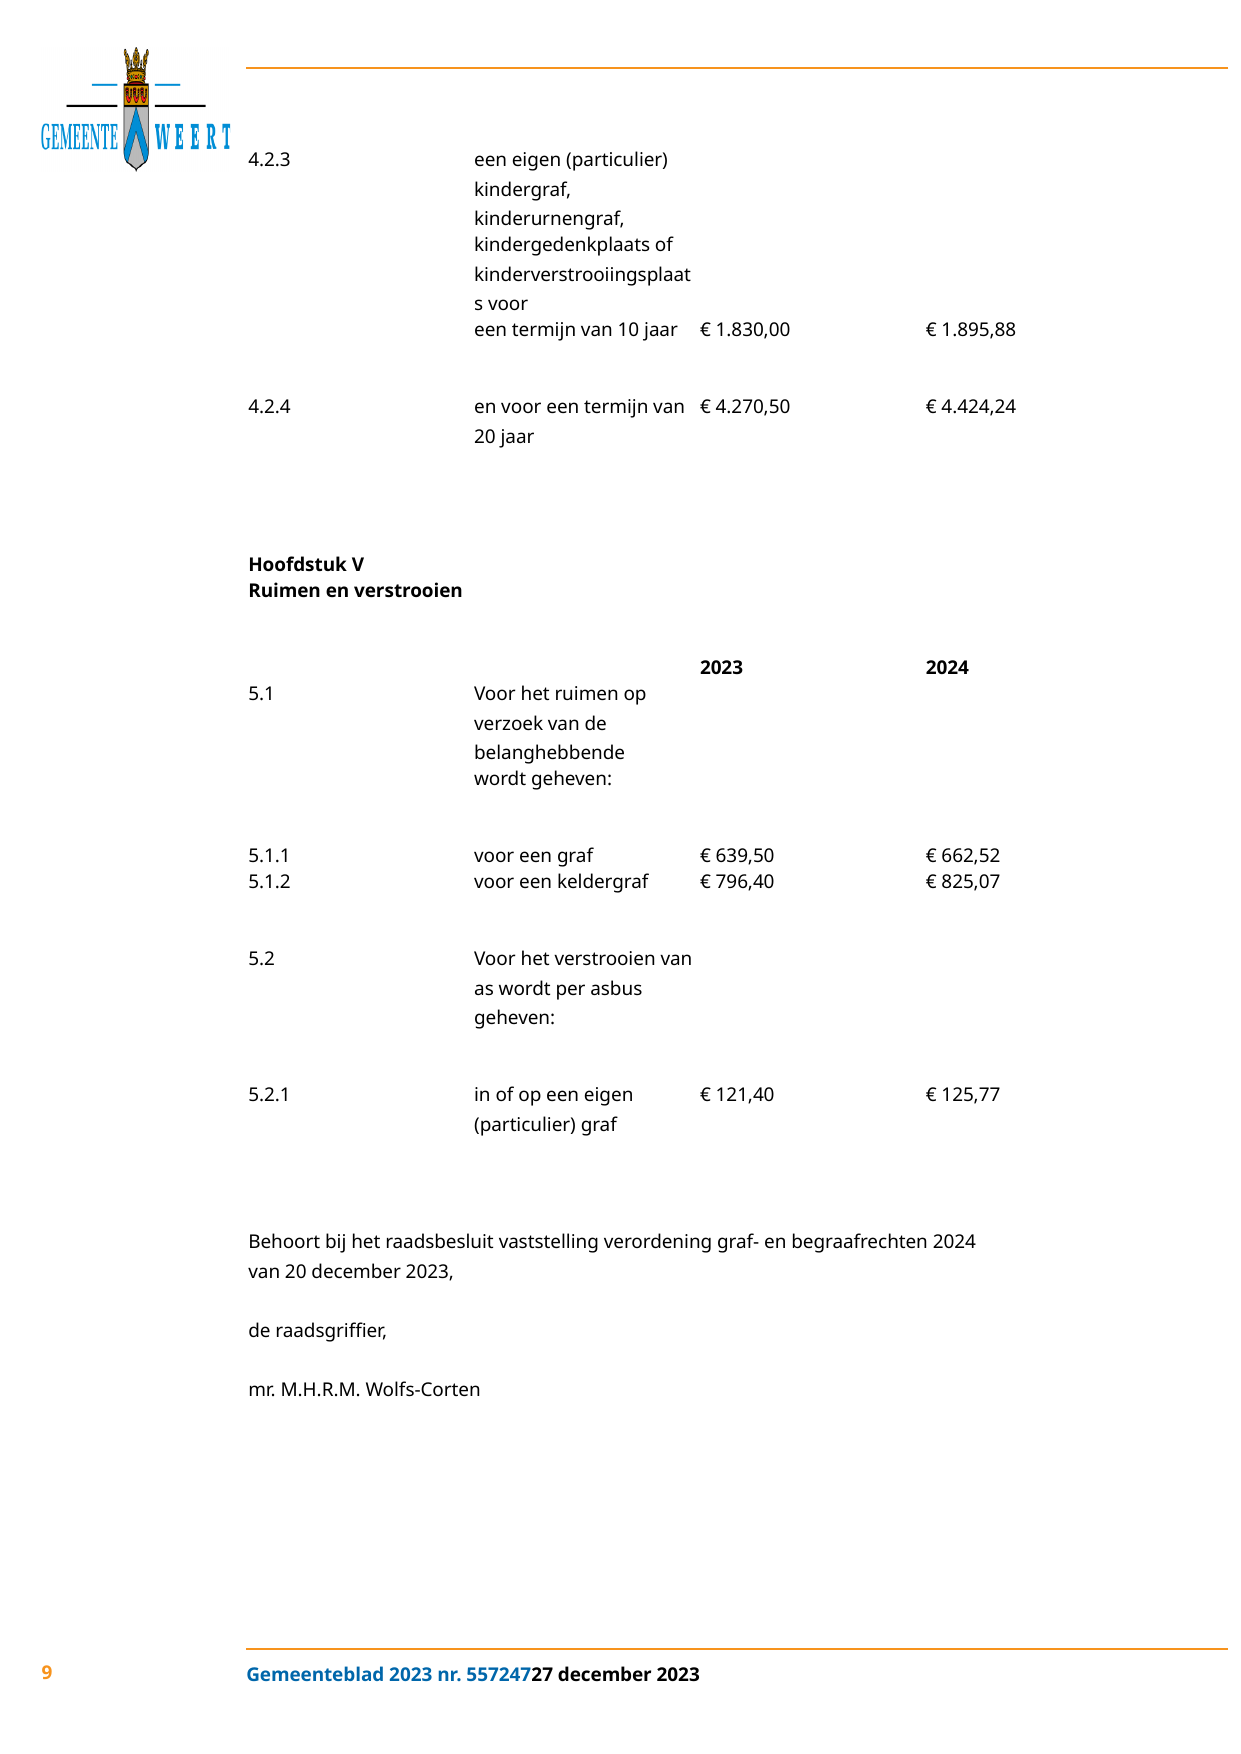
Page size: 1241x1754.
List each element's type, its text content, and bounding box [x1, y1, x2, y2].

table_cell een termijn van 10 jaar [474, 316, 700, 342]
table_cell [474, 816, 700, 842]
table_cell € 825,07 [926, 868, 1152, 894]
table_cell 2024 [926, 654, 1152, 680]
table_cell [474, 95, 700, 121]
table_cell 5.1 [248, 680, 474, 765]
table_cell [926, 919, 1152, 945]
table_cell [700, 474, 926, 500]
table_cell en voor een termijn van 20 jaar [474, 393, 700, 448]
table_cell [926, 121, 1152, 146]
table_cell [248, 816, 474, 842]
picture [41, 47, 231, 172]
table_cell € 796,40 [700, 868, 926, 894]
table_cell Voor het ruimen op verzoek van de belanghebbende [474, 680, 700, 765]
text Behoort bij het raadsbesluit vaststelling verordening graf- en begraafrechten 2024 [248, 1229, 1152, 1254]
table_cell [700, 919, 926, 945]
table_cell € 4.424,24 [926, 393, 1152, 448]
text mr. M.H.R.M. Wolfs-Corten [248, 1377, 1152, 1402]
table_cell [474, 368, 700, 393]
table_cell [474, 791, 700, 816]
table_cell € 4.270,50 [700, 393, 926, 448]
table_cell [700, 500, 926, 526]
table_cell [700, 680, 926, 765]
table_cell 5.2.1 [248, 1081, 474, 1137]
table_cell [700, 816, 926, 842]
table_cell 4.2.3 [248, 146, 474, 231]
table_cell € 1.895,88 [926, 316, 1152, 342]
table_cell € 662,52 [926, 842, 1152, 868]
table_cell [248, 231, 474, 316]
table_cell [926, 791, 1152, 816]
table_cell een eigen (particulier) kindergraf, kinderurnengraf, [474, 146, 700, 231]
table_cell [926, 500, 1152, 526]
table_cell [926, 368, 1152, 393]
table_cell [926, 474, 1152, 500]
table_cell [474, 1030, 700, 1056]
table_cell [474, 603, 700, 629]
table_cell voor een keldergraf [474, 868, 700, 894]
table_cell [926, 1030, 1152, 1056]
table_cell € 125,77 [926, 1081, 1152, 1137]
table_cell [926, 449, 1152, 474]
table_cell [926, 603, 1152, 629]
table_cell [700, 1056, 926, 1081]
table_cell [926, 629, 1152, 654]
table_cell € 121,40 [700, 1081, 926, 1137]
table_cell in of op een eigen (particulier) graf [474, 1081, 700, 1137]
table_cell [248, 603, 474, 629]
table_cell [700, 342, 926, 367]
table_cell [926, 816, 1152, 842]
table_cell [248, 526, 474, 551]
table_cell [700, 95, 926, 121]
table_cell [474, 919, 700, 945]
table_cell [474, 654, 700, 680]
table_cell 4.2.4 [248, 393, 474, 448]
table_cell [474, 342, 700, 367]
table_cell [474, 894, 700, 919]
table_cell [248, 791, 474, 816]
text van 20 december 2023, [248, 1258, 1152, 1284]
table_cell [700, 449, 926, 474]
table_cell [926, 894, 1152, 919]
table_cell [248, 316, 474, 342]
table_cell [248, 474, 474, 500]
table_cell [248, 919, 474, 945]
table_cell 5.2 [248, 945, 474, 1030]
table_cell Ruimen en verstrooien [248, 577, 926, 603]
table_cell [926, 577, 1152, 603]
table_cell [248, 342, 474, 367]
table_cell [474, 449, 700, 474]
table_cell [700, 765, 926, 791]
table_cell [248, 1056, 474, 1081]
table_cell [248, 629, 474, 654]
table_cell [248, 654, 474, 680]
table_cell 2023 [700, 654, 926, 680]
table_cell Hoofdstuk V [248, 551, 700, 577]
table_cell [700, 231, 926, 316]
text de raadsgriffier, [248, 1317, 1152, 1343]
table_cell [700, 945, 926, 1030]
table_cell [248, 121, 474, 146]
table_cell kindergedenkplaats of kinderverstrooiingsplaats voor [474, 231, 700, 316]
table_cell [474, 1056, 700, 1081]
table_cell [926, 945, 1152, 1030]
table_cell [700, 146, 926, 231]
table_cell [700, 629, 926, 654]
table_cell 5.1.2 [248, 868, 474, 894]
table_cell [248, 368, 474, 393]
table_cell [248, 1030, 474, 1056]
table_cell [700, 1030, 926, 1056]
table_cell [926, 1056, 1152, 1081]
table_cell [474, 526, 700, 551]
table_cell [926, 146, 1152, 231]
table_cell [700, 791, 926, 816]
table_cell [474, 474, 700, 500]
table_cell [474, 500, 700, 526]
table_cell [474, 629, 700, 654]
table_cell [700, 551, 926, 577]
table_cell [926, 342, 1152, 367]
table_cell 5.1.1 [248, 842, 474, 868]
table_cell [248, 765, 474, 791]
table_cell [926, 680, 1152, 765]
table_cell [474, 121, 700, 146]
table_cell [926, 526, 1152, 551]
table_cell [700, 526, 926, 551]
table_cell [700, 368, 926, 393]
table_cell wordt geheven: [474, 765, 700, 791]
table_cell [700, 603, 926, 629]
table_cell [248, 500, 474, 526]
table_cell € 1.830,00 [700, 316, 926, 342]
table_cell € 639,50 [700, 842, 926, 868]
table_cell [248, 95, 474, 121]
table_cell [926, 765, 1152, 791]
table_cell [926, 231, 1152, 316]
table_cell [700, 121, 926, 146]
table_cell voor een graf [474, 842, 700, 868]
table_cell [926, 551, 1152, 577]
table_cell [700, 894, 926, 919]
table_cell [248, 449, 474, 474]
table_cell [926, 95, 1152, 121]
table_cell [248, 894, 474, 919]
table_cell Voor het verstrooien van as wordt per asbus geheven: [474, 945, 700, 1030]
